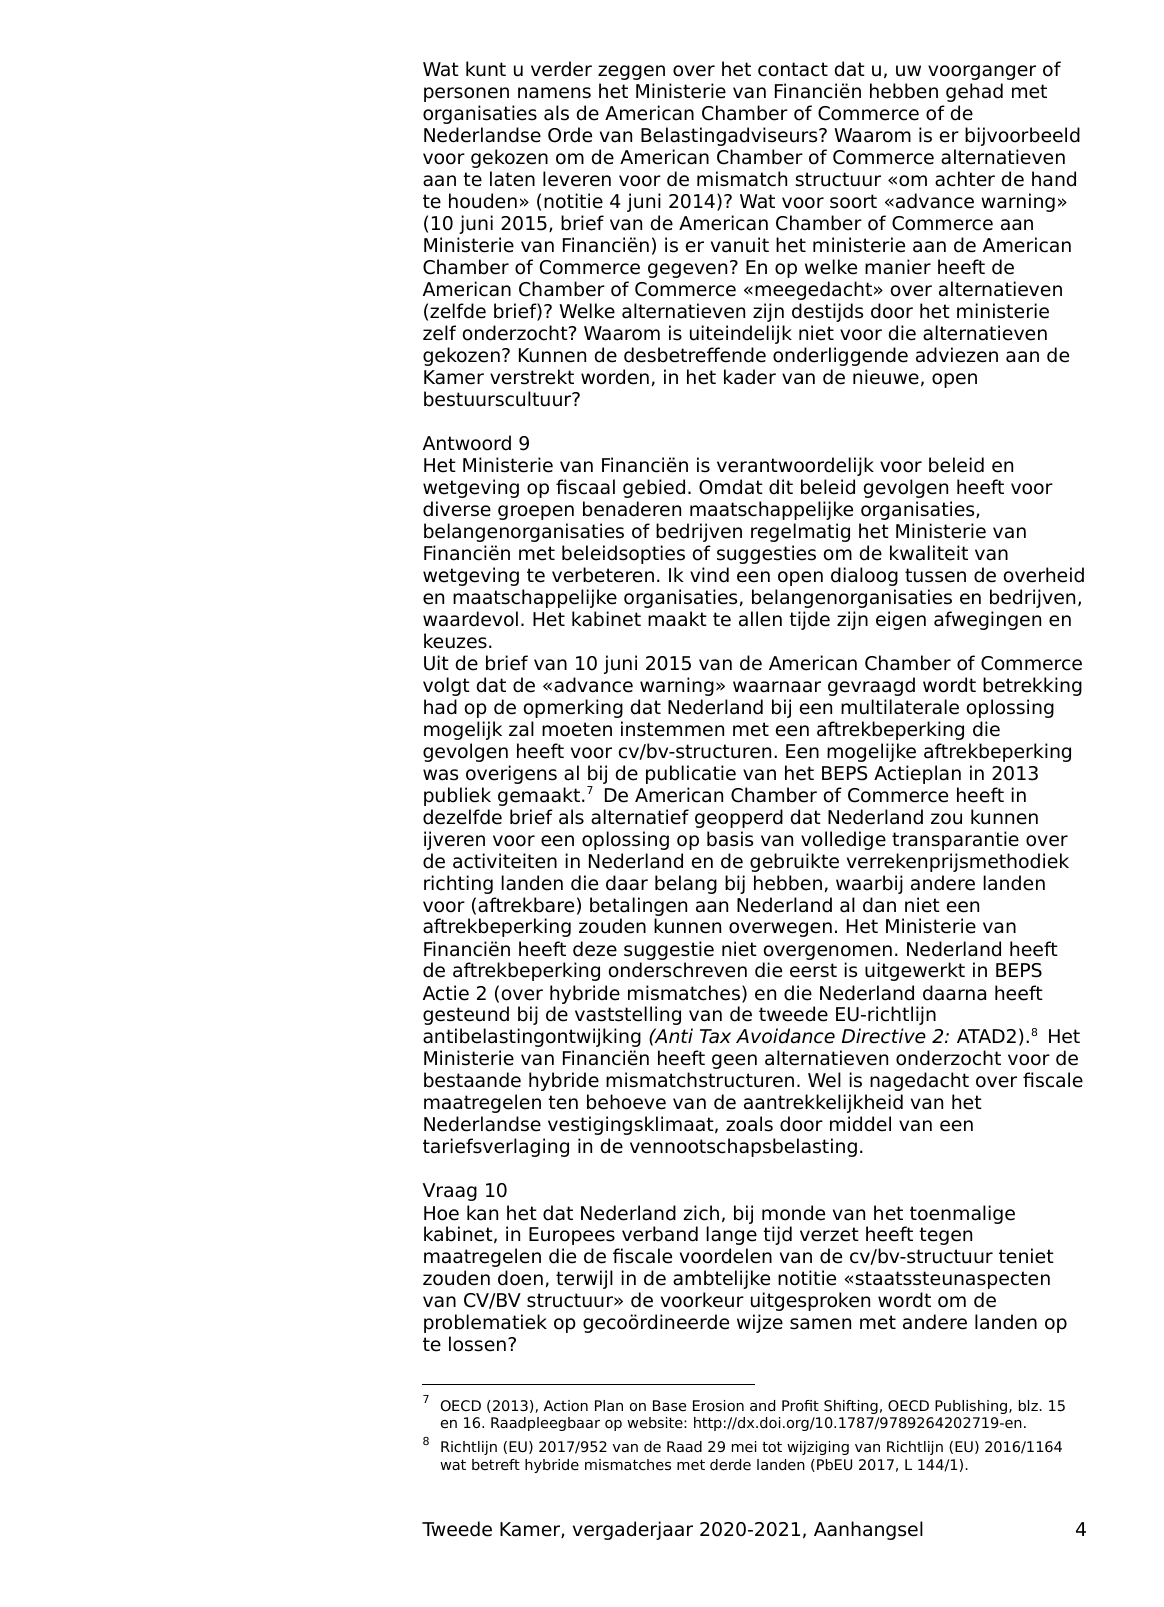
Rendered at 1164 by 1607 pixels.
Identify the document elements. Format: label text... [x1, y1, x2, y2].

text Hoe kan het dat Nederland zich, bij monde van het toenmalige kabinet, in Europees verband lange tijd verzet heeft tegen maatregelen die de fiscale voordelen van de cv/bv-structuur teniet zouden doen, terwijl in de ambtelijke notitie «staatssteunaspecten van CV/BV structuur» de voorkeur uitgesproken wordt om de problematiek op gecoördineerde wijze samen met andere landen op te lossen? [422, 1202, 1087, 1356]
text Vraag 10 [422, 1180, 1087, 1202]
text Antwoord 9 [422, 433, 1087, 455]
text Wat kunt u verder zeggen over het contact dat u, uw voorganger of personen namens het Ministerie van Financiën hebben gehad met organisaties als de American Chamber of Commerce of de Nederlandse Orde van Belastingadviseurs? Waarom is er bijvoorbeeld voor gekozen om de American Chamber of Commerce alternatieven aan te laten leveren voor de mismatch structuur «om achter de hand te houden» (notitie 4 juni 2014)? Wat voor soort «advance warning» (10 juni 2015, brief van de American Chamber of Commerce aan Ministerie van Financiën) is er vanuit het ministerie aan de American Chamber of Commerce gegeven? En op welke manier heeft de American Chamber of Commerce «meegedacht» over alternatieven (zelfde brief)? Welke alternatieven zijn destijds door het ministerie zelf onderzocht? Waarom is uiteindelijk niet voor die alternatieven gekozen? Kunnen de desbetreffende onderliggende adviezen aan de Kamer verstrekt worden, in het kader van de nieuwe, open bestuurscultuur? [422, 59, 1087, 411]
text Uit de brief van 10 juni 2015 van de American Chamber of Commerce volgt dat de «advance warning» waarnaar gevraagd wordt betrekking had op de opmerking dat Nederland bij een multilaterale oplossing mogelijk zal moeten instemmen met een aftrekbeperking die gevolgen heeft voor cv/bv-structuren. Een mogelijke aftrekbeperking was overigens al bij de publicatie van het BEPS Actieplan in 2013 publiek gemaakt. De American Chamber of Commerce heeft in dezelfde brief als alternatief geopperd dat Nederland zou kunnen ijveren voor een oplossing op basis van volledige transparantie over de activiteiten in Nederland en de gebruikte verrekenprijsmethodiek richting landen die daar belang bij hebben, waarbij andere landen voor (aftrekbare) betalingen aan Nederland al dan niet een aftrekbeperking zouden kunnen overwegen. Het Ministerie van Financiën heeft deze suggestie niet overgenomen. Nederland heeft de aftrekbeperking onderschreven die eerst is uitgewerkt in BEPS Actie 2 (over hybride mismatches) en die Nederland daarna heeft gesteund bij de vaststelling van de tweede EU-richtlijn antibelastingontwijking (Anti Tax Avoidance Directive 2: ATAD2). Het Ministerie van Financiën heeft geen alternatieven onderzocht voor de bestaande hybride mismatchstructuren. Wel is nagedacht over fiscale maatregelen ten behoeve van de aantrekkelijkheid van het Nederlandse vestigingsklimaat, zoals door middel van een tariefsverlaging in de vennootschapsbelasting. [422, 653, 1087, 1158]
text OECD (2013), Action Plan on Base Erosion and Profit Shifting, OECD Publishing, blz. 15 en 16. Raadpleegbaar op website: http://dx.doi.org/10.1787/9789264202719-en. [422, 1393, 1087, 1432]
text Richtlijn (EU) 2017/952 van de Raad 29 mei tot wijziging van Richtlijn (EU) 2016/1164 wat betreft hybride mismatches met derde landen (PbEU 2017, L 144/1). [422, 1435, 1087, 1474]
text Het Ministerie van Financiën is verantwoordelijk voor beleid en wetgeving op fiscaal gebied. Omdat dit beleid gevolgen heeft voor diverse groepen benaderen maatschappelijke organisaties, belangenorganisaties of bedrijven regelmatig het Ministerie van Financiën met beleidsopties of suggesties om de kwaliteit van wetgeving te verbeteren. Ik vind een open dialoog tussen de overheid en maatschappelijke organisaties, belangenorganisaties en bedrijven, waardevol. Het kabinet maakt te allen tijde zijn eigen afwegingen en keuzes. [422, 455, 1087, 653]
